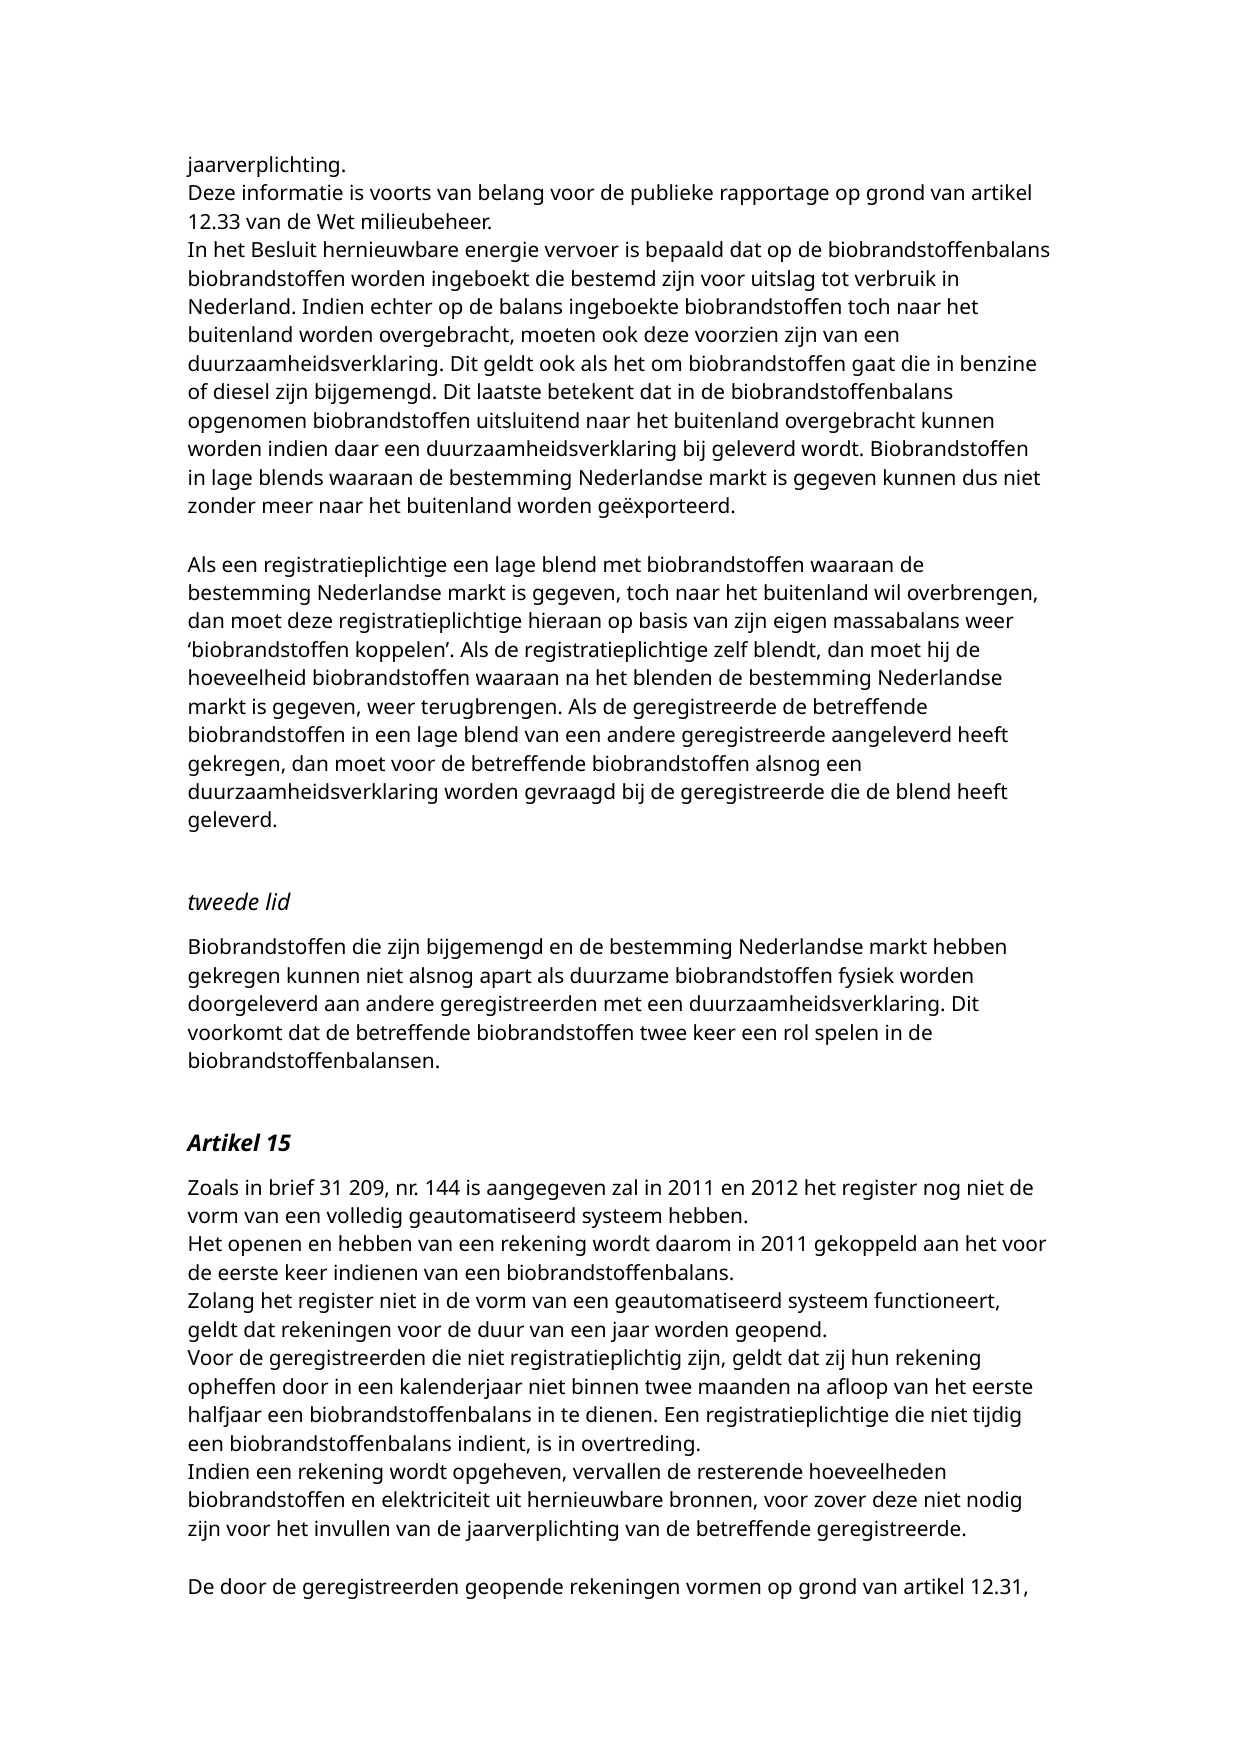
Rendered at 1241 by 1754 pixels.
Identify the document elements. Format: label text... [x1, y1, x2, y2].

text Deze informatie is voorts van belang voor de publieke rapportage op grond van artikel 12.33 van de Wet milieubeheer. [187, 178, 1053, 235]
text jaarverplichting. [187, 150, 1053, 178]
subtitle tweede lid [187, 886, 1053, 917]
text Als een registratieplichtige een lage blend met biobrandstoffen waaraan de bestemming Nederlandse markt is gegeven, toch naar het buitenland wil overbrengen, dan moet deze registratieplichtige hieraan op basis van zijn eigen massabalans weer ‘biobrandstoffen koppelen’. Als de registratieplichtige zelf blendt, dan moet hij de hoeveelheid biobrandstoffen waaraan na het blenden de bestemming Nederlandse markt is gegeven, weer terugbrengen. Als de geregistreerde de betreffende biobrandstoffen in een lage blend van een andere geregistreerde aangeleverd heeft gekregen, dan moet voor de betreffende biobrandstoffen alsnog een duurzaamheidsverklaring worden gevraagd bij de geregistreerde die de blend heeft geleverd. [187, 550, 1053, 834]
text Biobrandstoffen die zijn bijgemengd en de bestemming Nederlandse markt hebben gekregen kunnen niet alsnog apart als duurzame biobrandstoffen fysiek worden doorgeleverd aan andere geregistreerden met een duurzaamheidsverklaring. Dit voorkomt dat de betreffende biobrandstoffen twee keer een rol spelen in de biobrandstoffenbalansen. [187, 932, 1053, 1074]
subtitle Artikel 15 [187, 1126, 1053, 1158]
text Zoals in brief 31 209, nr. 144 is aangegeven zal in 2011 en 2012 het register nog niet de vorm van een volledig geautomatiseerd systeem hebben. [187, 1173, 1053, 1229]
text Indien een rekening wordt opgeheven, vervallen de resterende hoeveelheden biobrandstoffen en elektriciteit uit hernieuwbare bronnen, voor zover deze niet nodig zijn voor het invullen van de jaarverplichting van de betreffende geregistreerde. [187, 1457, 1053, 1542]
text Het openen en hebben van een rekening wordt daarom in 2011 gekoppeld aan het voor de eerste keer indienen van een biobrandstoffenbalans. [187, 1229, 1053, 1286]
text Zolang het register niet in de vorm van een geautomatiseerd systeem functioneert, geldt dat rekeningen voor de duur van een jaar worden geopend. [187, 1286, 1053, 1343]
text De door de geregistreerden geopende rekeningen vormen op grond van artikel 12.31, [187, 1572, 1053, 1601]
text In het Besluit hernieuwbare energie vervoer is bepaald dat op de biobrandstoffenbalans biobrandstoffen worden ingeboekt die bestemd zijn voor uitslag tot verbruik in Nederland. Indien echter op de balans ingeboekte biobrandstoffen toch naar het buitenland worden overgebracht, moeten ook deze voorzien zijn van een duurzaamheidsverklaring. Dit geldt ook als het om biobrandstoffen gaat die in benzine of diesel zijn bijgemengd. Dit laatste betekent dat in de biobrandstoffenbalans opgenomen biobrandstoffen uitsluitend naar het buitenland overgebracht kunnen worden indien daar een duurzaamheidsverklaring bij geleverd wordt. Biobrandstoffen in lage blends waaraan de bestemming Nederlandse markt is gegeven kunnen dus niet zonder meer naar het buitenland worden geëxporteerd. [187, 235, 1053, 520]
text Voor de geregistreerden die niet registratieplichtig zijn, geldt dat zij hun rekening opheffen door in een kalenderjaar niet binnen twee maanden na afloop van het eerste halfjaar een biobrandstoffenbalans in te dienen. Een registratieplichtige die niet tijdig een biobrandstoffenbalans indient, is in overtreding. [187, 1343, 1053, 1457]
